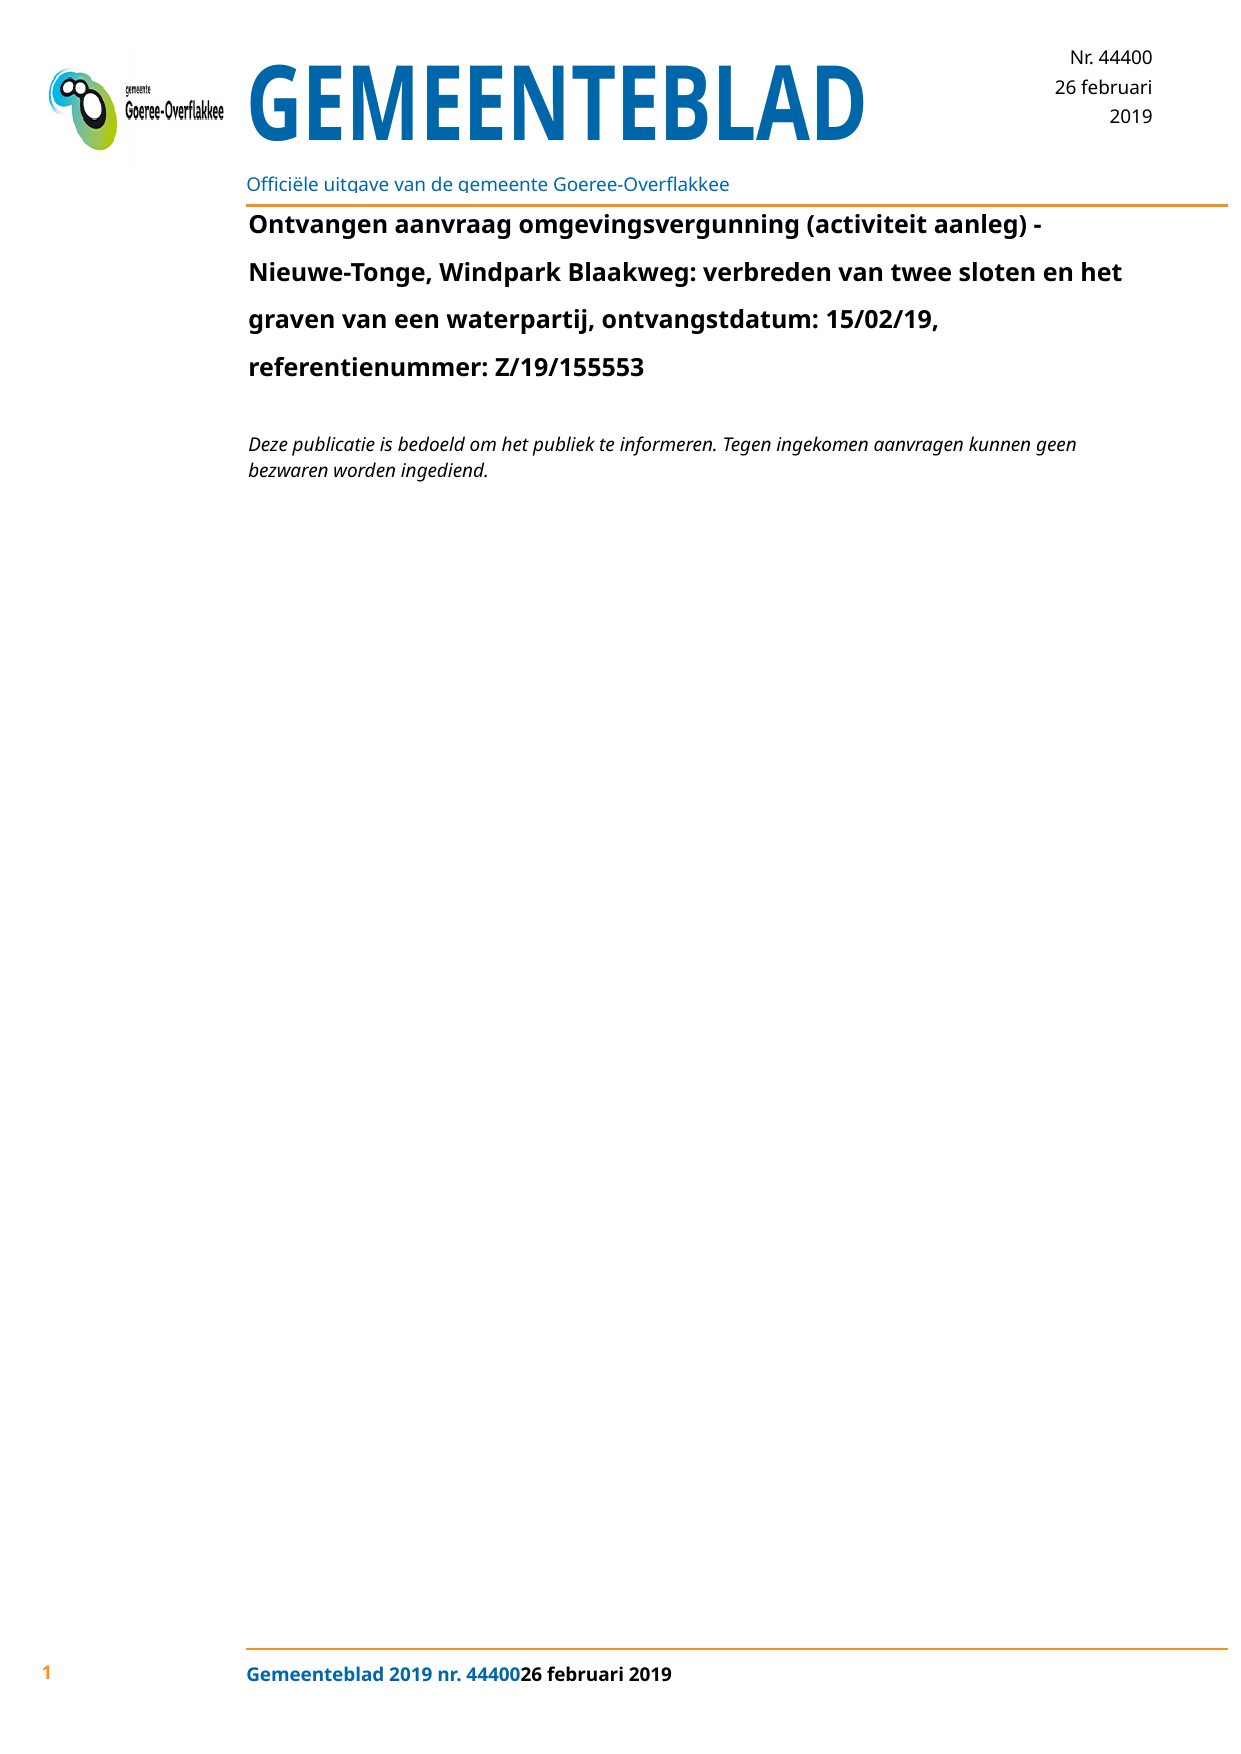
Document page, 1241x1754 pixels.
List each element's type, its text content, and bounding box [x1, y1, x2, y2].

text Ontvangen aanvraag omgevingsvergunning (activiteit aanleg) - Nieuwe-Tonge, Windpark Blaakweg: verbreden van twee sloten en het graven van een waterpartij, ontvangstdatum: 15/02/19, referentienummer: Z/19/155553 [248, 207, 1152, 384]
text Deze publicatie is bedoeld om het publiek te informeren. Tegen ingekomen aanvragen kunnen geen bezwaren worden ingediend. [248, 431, 1152, 483]
picture [41, 47, 231, 172]
